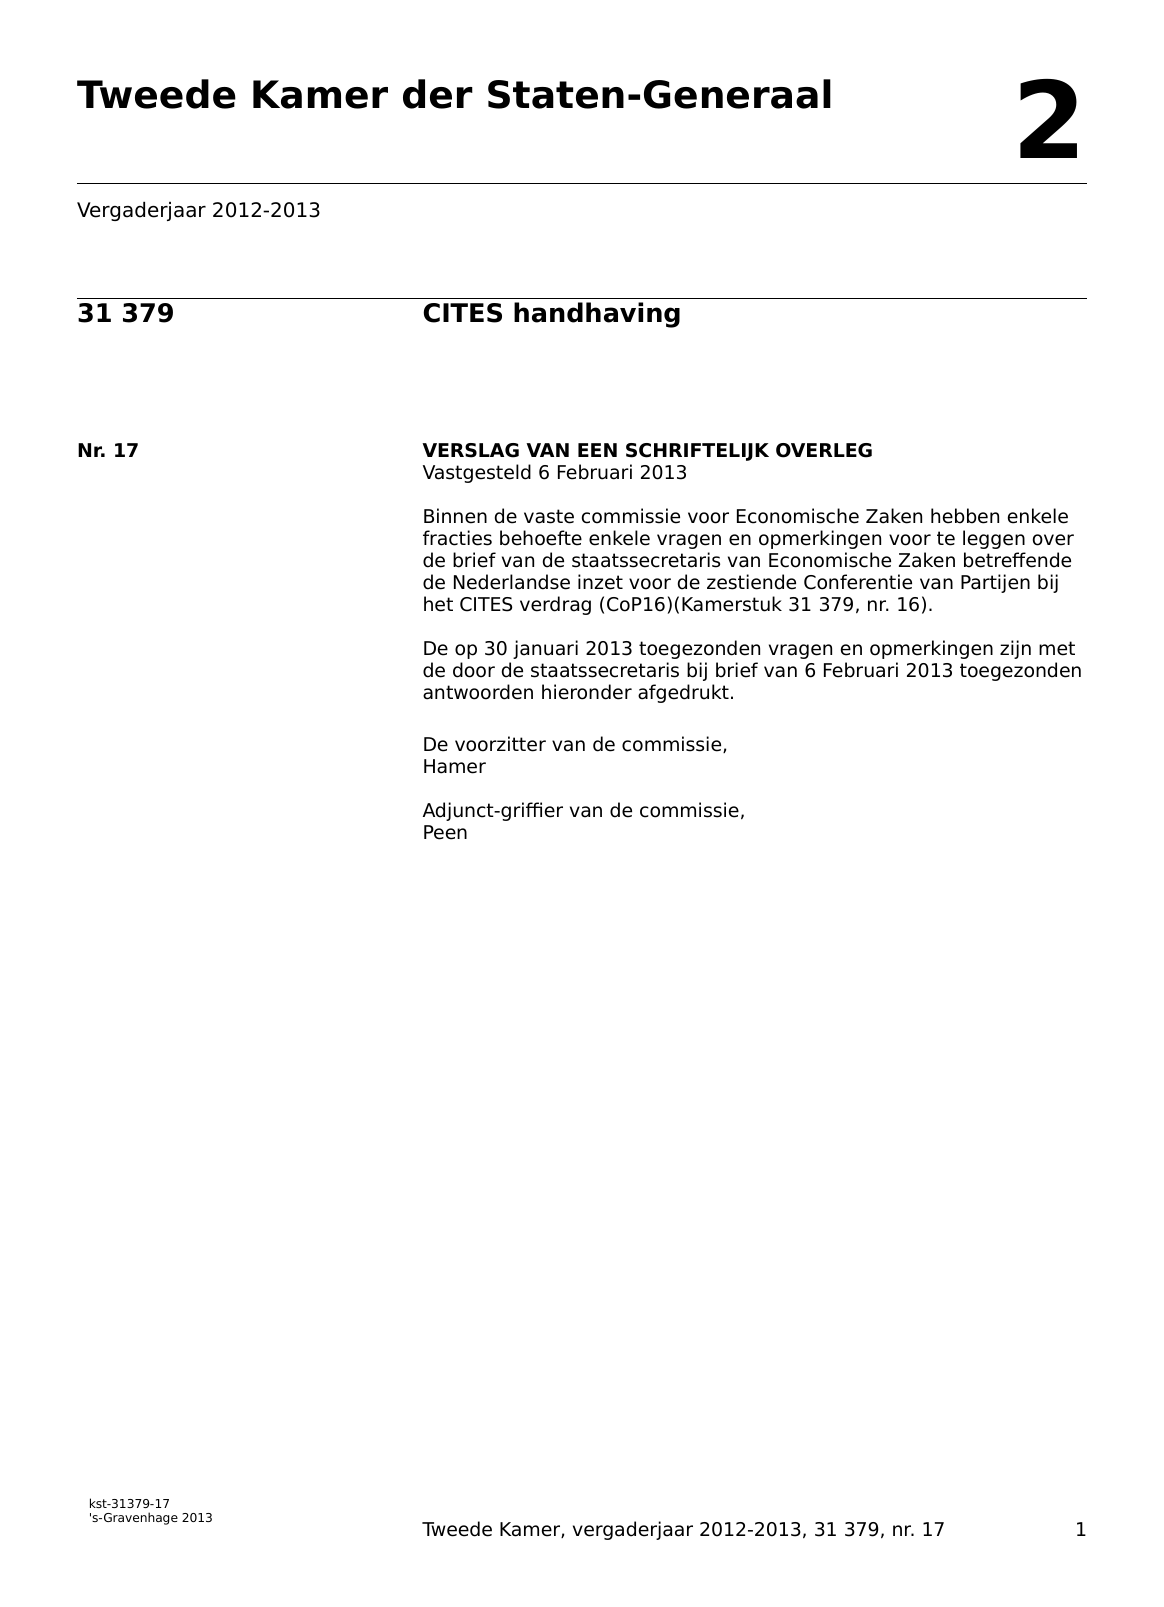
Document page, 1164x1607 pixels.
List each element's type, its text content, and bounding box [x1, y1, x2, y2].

text Adjunct-griffier van de commissie, Peen [422, 800, 1087, 844]
text De voorzitter van de commissie, Hamer [422, 734, 1087, 778]
text Binnen de vaste commissie voor Economische Zaken hebben enkele fracties behoefte enkele vragen en opmerkingen voor te leggen over de brief van de staatssecretaris van Economische Zaken betreffende de Nederlandse inzet voor de zestiende Conferentie van Partijen bij het CITES verdrag (CoP16)(Kamerstuk 31 379, nr. 16). [422, 506, 1087, 616]
table_header 2 [886, 59, 1087, 183]
subtitle 31 379 CITES handhaving [77, 299, 1087, 329]
table_cell Vergaderjaar 2012-2013 [77, 184, 1087, 298]
text Vastgesteld 6 Februari 2013 [422, 462, 1087, 484]
subtitle Nr. 17 VERSLAG VAN EEN SCHRIFTELIJK OVERLEG [77, 440, 1087, 462]
text 's-Gravenhage 2013 [88, 1511, 323, 1525]
text De op 30 januari 2013 toegezonden vragen en opmerkingen zijn met de door de staatssecretaris bij brief van 6 Februari 2013 toegezonden antwoorden hieronder afgedrukt. [422, 638, 1087, 704]
table_header Tweede Kamer der Staten-Generaal [77, 59, 886, 183]
text kst-31379-17 [88, 1497, 323, 1511]
